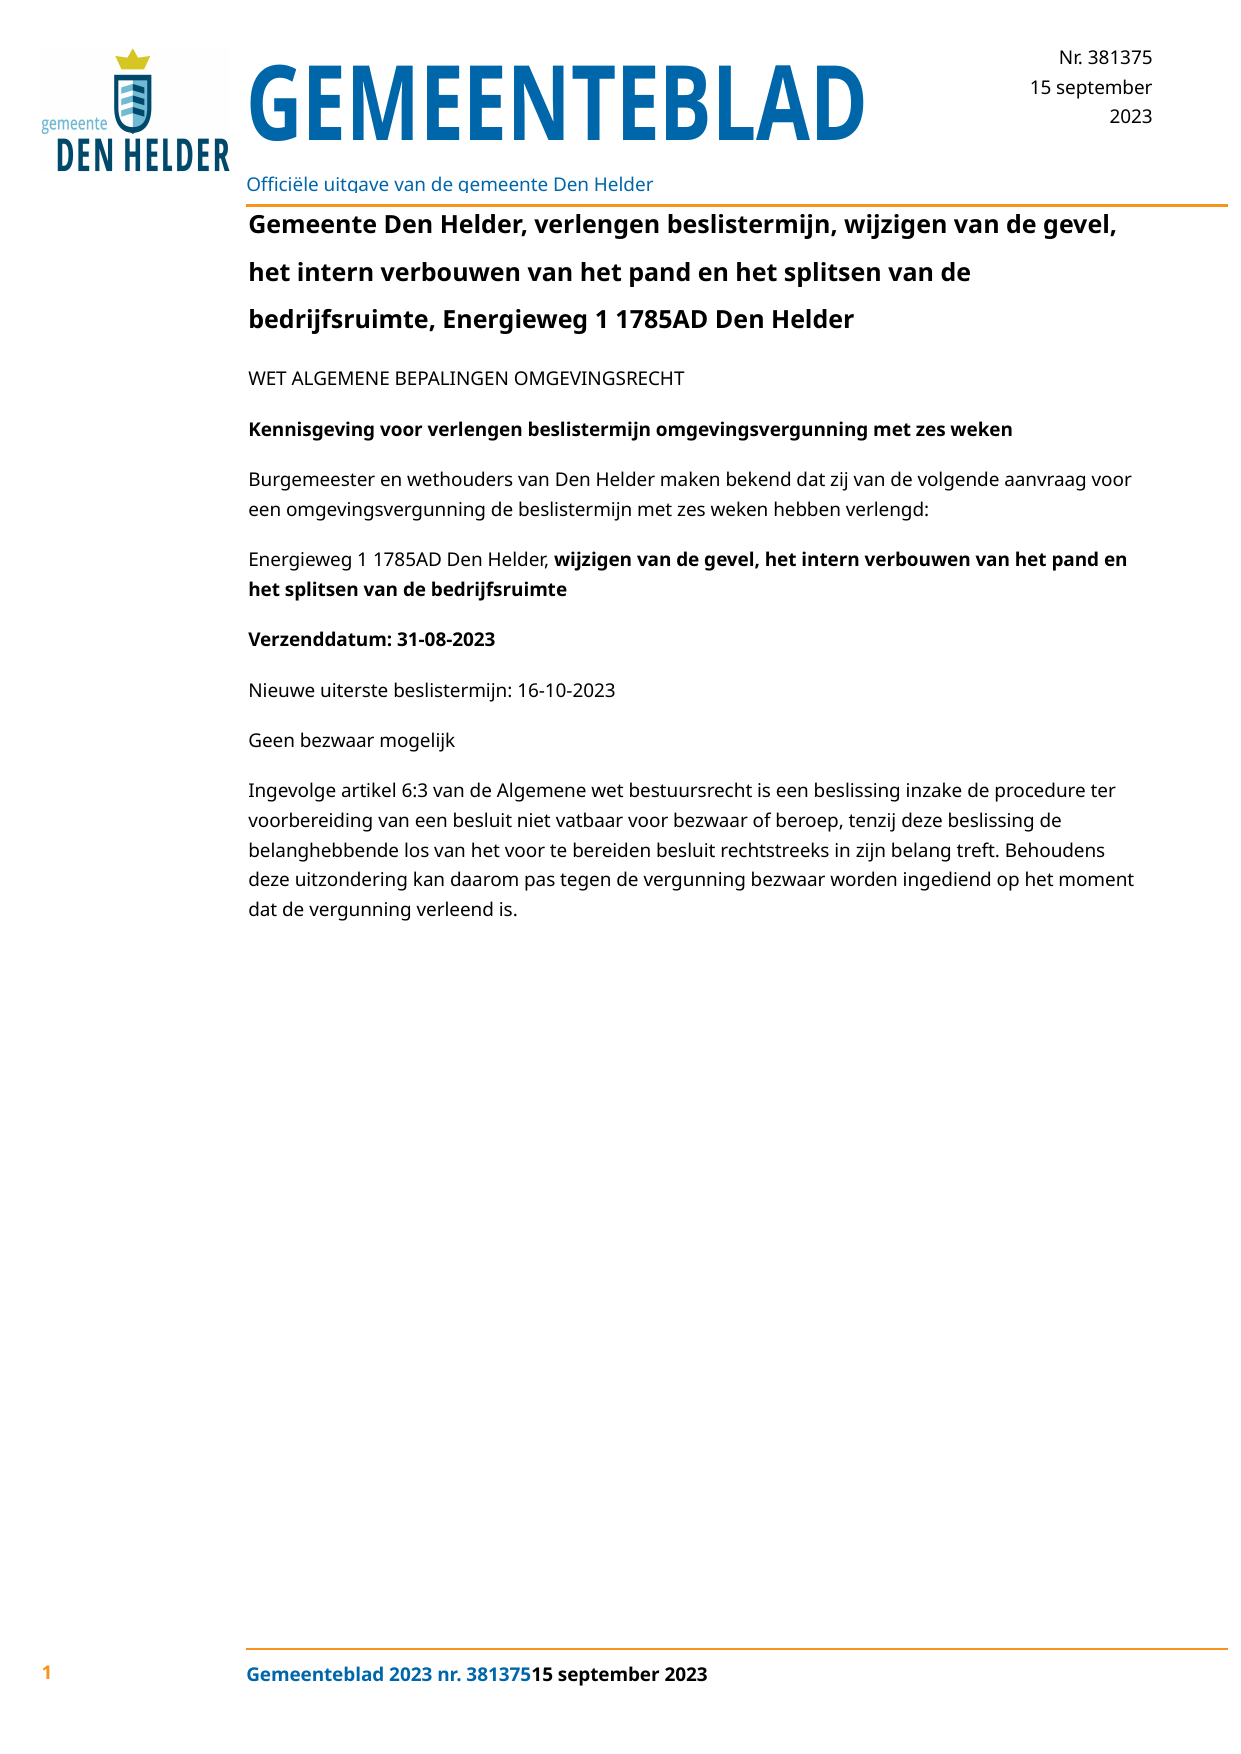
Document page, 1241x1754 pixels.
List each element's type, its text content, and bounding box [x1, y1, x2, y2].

picture [63, 144, 68, 165]
text Energieweg 1 1785AD Den Helder, wijzigen van de gevel, het intern verbouwen van het pand en het splitsen van de bedrijfsruimte [248, 546, 1152, 602]
text Verzenddatum: 31-08-2023 [248, 626, 1152, 652]
picture [41, 47, 231, 172]
picture [130, 157, 135, 172]
picture [100, 154, 106, 172]
text Burgemeester en wethouders van Den Helder maken bekend dat zij van de volgende aanvraag voor een omgevingsvergunning de beslistermijn met zes weken hebben verlengd: [248, 466, 1152, 522]
text Kennisgeving voor verlengen beslistermijn omgevingsvergunning met zes weken [248, 416, 1152, 442]
picture [182, 144, 187, 165]
text Ingevolge artikel 6:3 van de Algemene wet bestuursrecht is een beslissing inzake de procedure ter voorbereiding van een besluit niet vatbaar voor bezwaar of beroep, tenzij deze beslissing de belanghebbende los van het voor te bereiden besluit rechtstreeks in zijn belang treft. Behoudens deze uitzondering kan daarom pas tegen de vergunning bezwaar worden ingediend op het moment dat de vergunning verleend is. [248, 778, 1152, 922]
text Gemeente Den Helder, verlengen beslistermijn, wijzigen van de gevel, het intern verbouwen van het pand en het splitsen van de bedrijfsruimte, Energieweg 1 1785AD Den Helder [248, 207, 1152, 336]
text WET ALGEMENE BEPALINGEN OMGEVINGSRECHT [248, 366, 1152, 391]
picture [220, 160, 224, 172]
text Geen bezwaar mogelijk [248, 727, 1152, 753]
text Nieuwe uiterste beslistermijn: 16-10-2023 [248, 677, 1152, 702]
